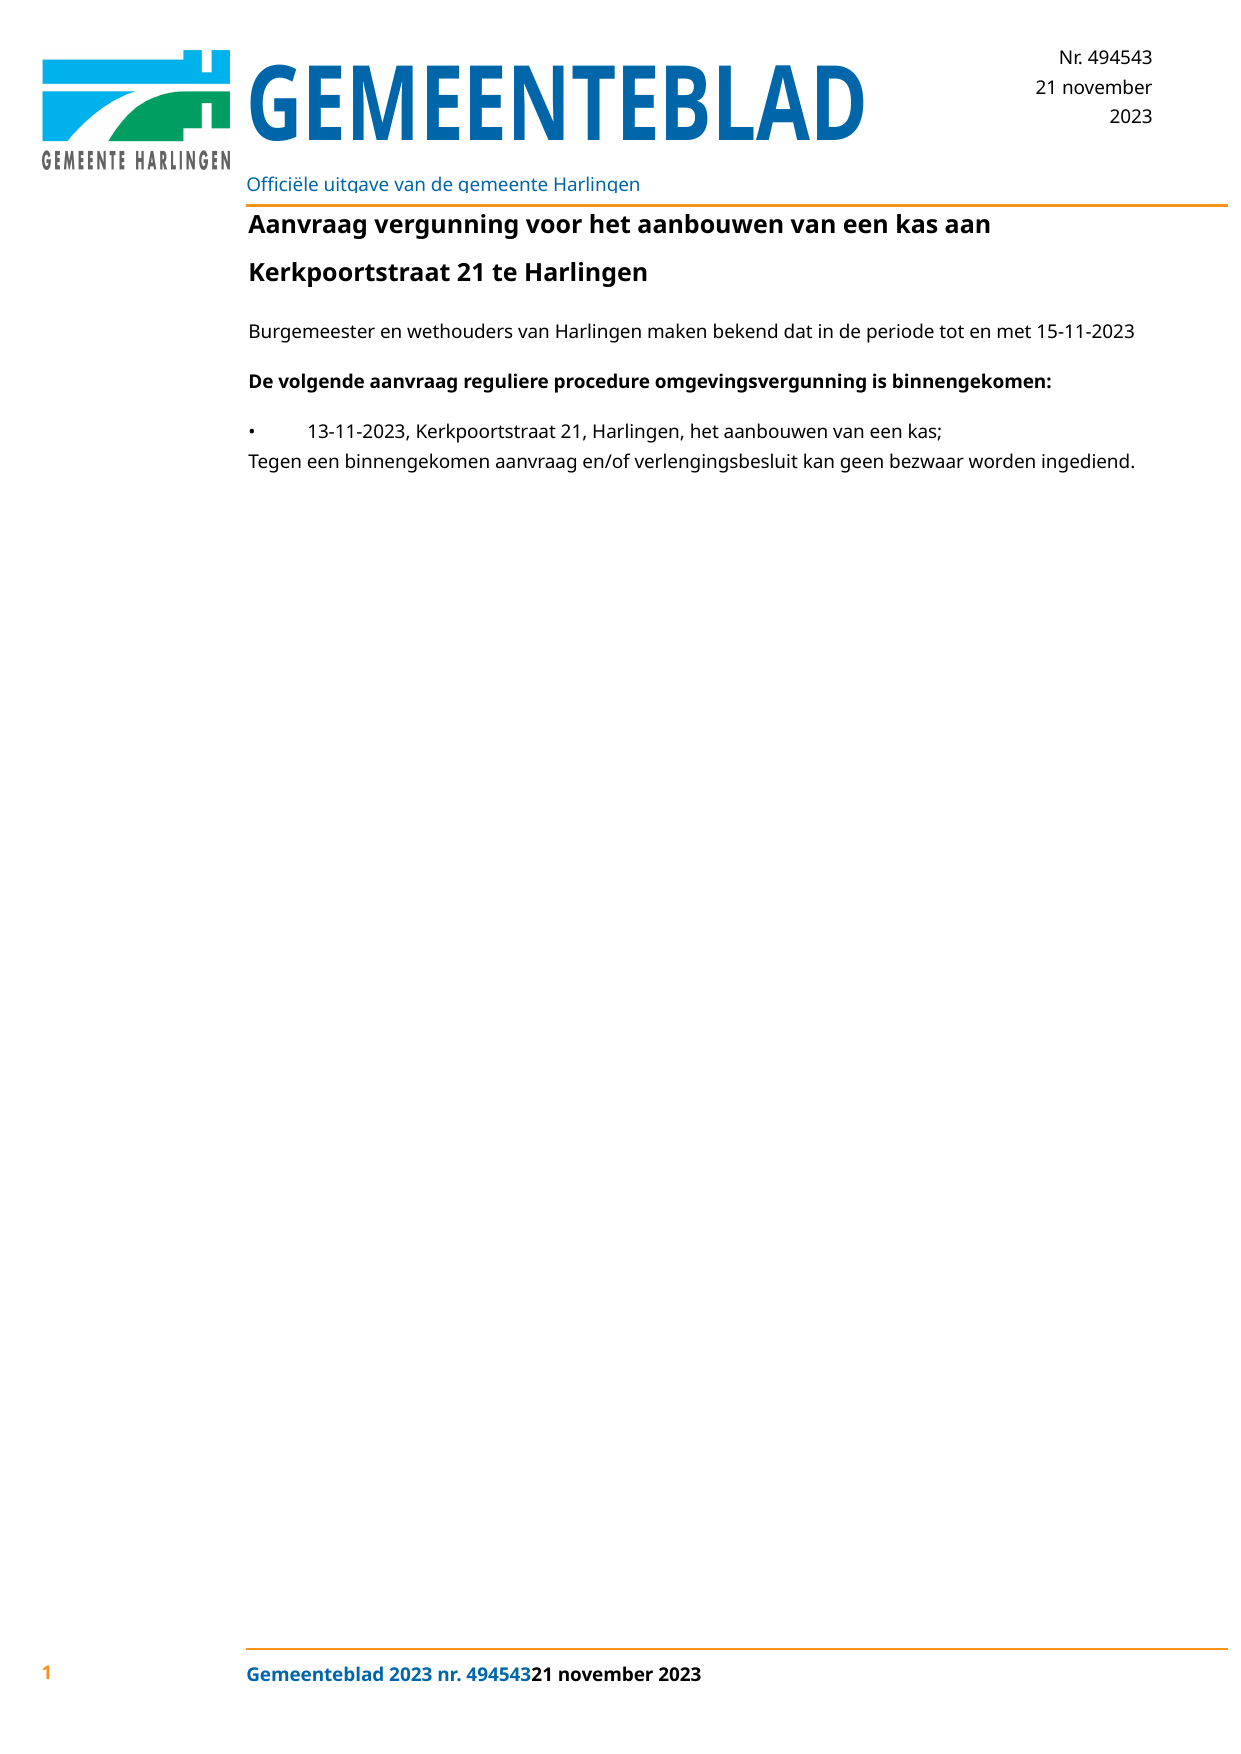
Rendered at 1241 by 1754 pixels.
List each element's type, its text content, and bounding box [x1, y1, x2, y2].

text De volgende aanvraag reguliere procedure omgevingsvergunning is binnengekomen: [248, 368, 1152, 394]
text Tegen een binnengekomen aanvraag en/of verlengingsbesluit kan geen bezwaar worden ingediend. [248, 448, 1152, 474]
text Aanvraag vergunning voor het aanbouwen van een kas aan Kerkpoortstraat 21 te Harlingen [248, 207, 1152, 288]
list 13-11-2023, Kerkpoortstraat 21, Harlingen, het aanbouwen van een kas; [248, 419, 1152, 444]
text Burgemeester en wethouders van Harlingen maken bekend dat in de periode tot en met 15-11-2023 [248, 318, 1152, 344]
picture [41, 47, 231, 172]
